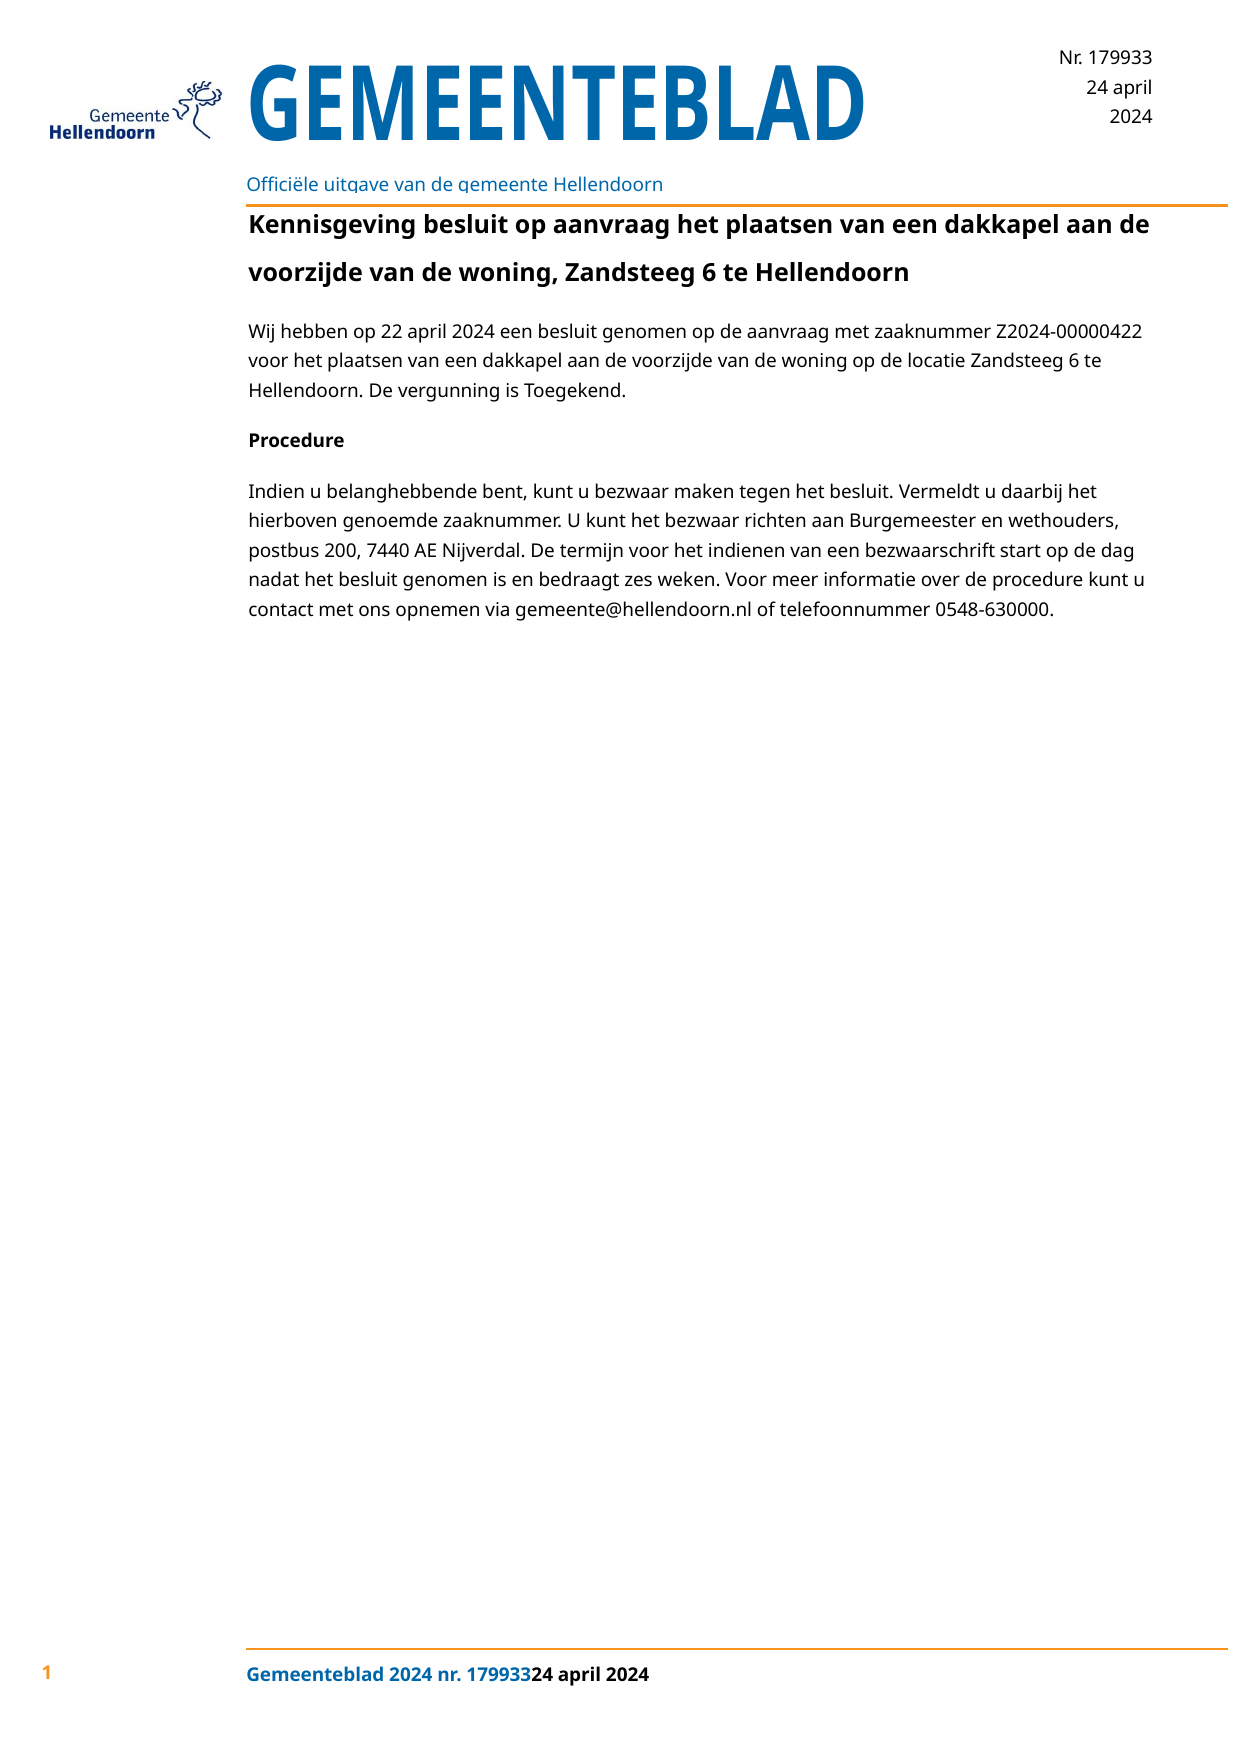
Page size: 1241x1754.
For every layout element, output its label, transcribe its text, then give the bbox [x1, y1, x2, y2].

text Wij hebben op 22 april 2024 een besluit genomen op de aanvraag met zaaknummer Z2024-00000422 voor het plaatsen van een dakkapel aan de voorzijde van de woning op de locatie Zandsteeg 6 te Hellendoorn. De vergunning is Toegekend. [248, 318, 1152, 403]
text Kennisgeving besluit op aanvraag het plaatsen van een dakkapel aan de voorzijde van de woning, Zandsteeg 6 te Hellendoorn [248, 207, 1152, 288]
text Procedure [248, 427, 1152, 453]
picture [41, 47, 231, 172]
text Indien u belanghebbende bent, kunt u bezwaar maken tegen het besluit. Vermeldt u daarbij het hierboven genoemde zaaknummer. U kunt het bezwaar richten aan Burgemeester en wethouders, postbus 200, 7440 AE Nijverdal. De termijn voor het indienen van een bezwaarschrift start op de dag nadat het besluit genomen is en bedraagt zes weken. Voor meer informatie over de procedure kunt u contact met ons opnemen via gemeente@hellendoorn.nl of telefoonnummer 0548-630000. [248, 478, 1152, 622]
